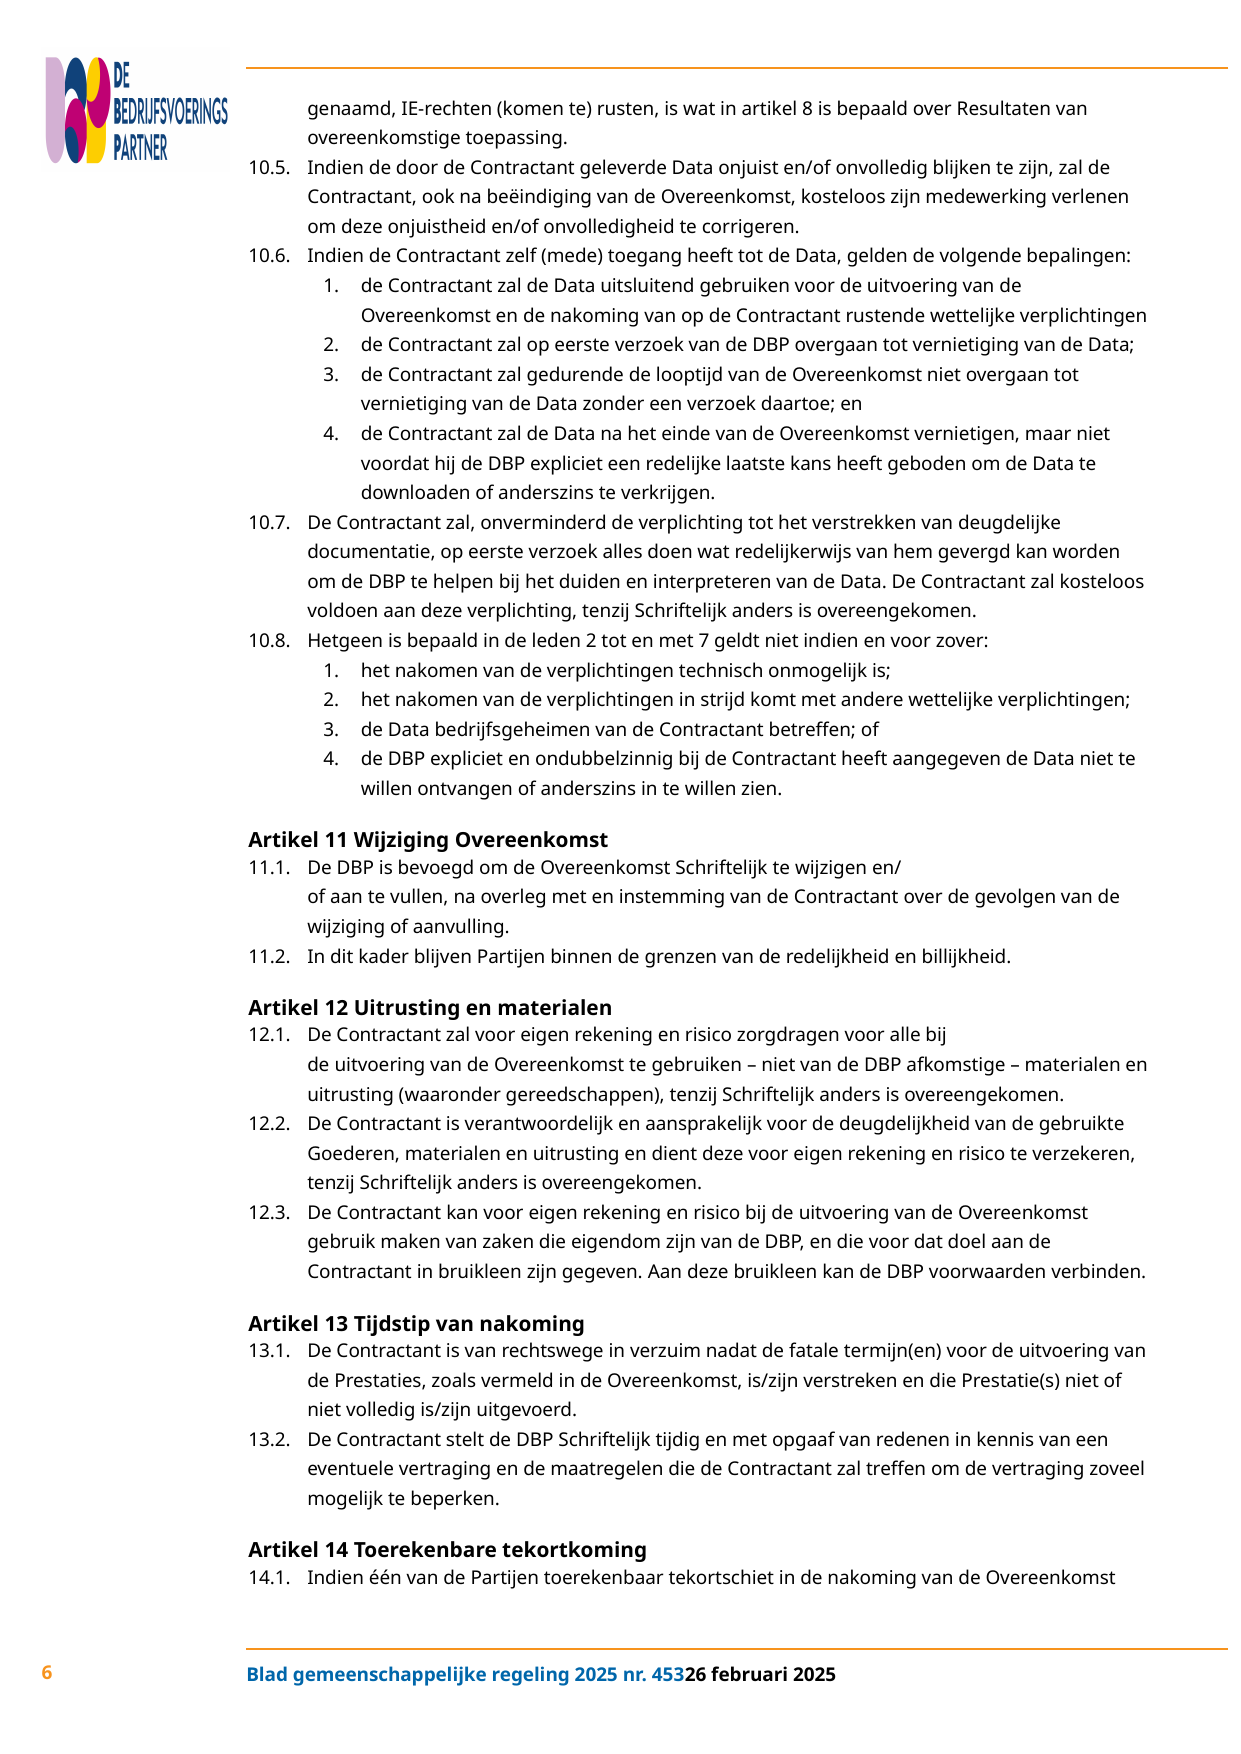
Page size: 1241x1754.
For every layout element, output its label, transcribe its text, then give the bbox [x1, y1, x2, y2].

list De Contractant is van rechtswege in verzuim nadat de fatale termijn(en) voor de uitvoering van de Prestaties, zoals vermeld in de Overeenkomst, is/zijn verstreken en die Prestatie(s) niet of niet volledig is/zijn uitgevoerd. [248, 1337, 1152, 1422]
text Artikel 13 Tijdstip van nakoming [248, 1309, 1152, 1337]
list De Contractant kan voor eigen rekening en risico bij de uitvoering van de Overeenkomst gebruik maken van zaken die eigendom zijn van de DBP, en die voor dat doel aan de Contractant in bruikleen zijn gegeven. Aan deze bruikleen kan de DBP voorwaarden verbinden. [248, 1199, 1152, 1284]
list de Contractant zal de Data uitsluitend gebruiken voor de uitvoering van de Overeenkomst en de nakoming van op de Contractant rustende wettelijke verplichtingen [323, 272, 1152, 328]
picture [41, 47, 231, 172]
list de Data bedrijfsgeheimen van de Contractant betreffen; of [323, 716, 1152, 742]
list Hetgeen is bepaald in de leden 2 tot en met 7 geldt niet indien en voor zover: [248, 627, 1152, 653]
list genaamd, IE-rechten (komen te) rusten, is wat in artikel 8 is bepaald over Resultaten van overeenkomstige toepassing. [248, 95, 1152, 150]
list De DBP is bevoegd om de Overeenkomst Schriftelijk te wijzigen en/ of aan te vullen, na overleg met en instemming van de Contractant over de gevolgen van de wijziging of aanvulling. [248, 854, 1152, 939]
list de Contractant zal op eerste verzoek van de DBP overgaan tot vernietiging van de Data; [323, 331, 1152, 357]
list Indien de door de Contractant geleverde Data onjuist en/of onvolledig blijken te zijn, zal de Contractant, ook na beëindiging van de Overeenkomst, kosteloos zijn medewerking verlenen om deze onjuistheid en/of onvolledigheid te corrigeren. [248, 154, 1152, 239]
list In dit kader blijven Partijen binnen de grenzen van de redelijkheid en billijkheid. [248, 943, 1152, 968]
list De Contractant is verantwoordelijk en aansprakelijk voor de deugdelijkheid van de gebruikte Goederen, materialen en uitrusting en dient deze voor eigen rekening en risico te verzekeren, tenzij Schriftelijk anders is overeengekomen. [248, 1110, 1152, 1195]
list Indien één van de Partijen toerekenbaar tekortschiet in de nakoming van de Overeenkomst [248, 1564, 1152, 1590]
list het nakomen van de verplichtingen in strijd komt met andere wettelijke verplichtingen; [323, 686, 1152, 712]
text Artikel 12 Uitrusting en materialen [248, 993, 1152, 1022]
list de DBP expliciet en ondubbelzinnig bij de Contractant heeft aangegeven de Data niet te willen ontvangen of anderszins in te willen zien. [323, 746, 1152, 801]
list De Contractant zal, onverminderd de verplichting tot het verstrekken van deugdelijke documentatie, op eerste verzoek alles doen wat redelijkerwijs van hem gevergd kan worden om de DBP te helpen bij het duiden en interpreteren van de Data. De Contractant zal kosteloos voldoen aan deze verplichting, tenzij Schriftelijk anders is overeengekomen. [248, 509, 1152, 623]
list de Contractant zal gedurende de looptijd van de Overeenkomst niet overgaan tot vernietiging van de Data zonder een verzoek daartoe; en [323, 361, 1152, 416]
list het nakomen van de verplichtingen technisch onmogelijk is; [323, 657, 1152, 683]
list Indien de Contractant zelf (mede) toegang heeft tot de Data, gelden de volgende bepalingen: [248, 243, 1152, 268]
text Artikel 11 Wijziging Overeenkomst [248, 826, 1152, 854]
list de Contractant zal de Data na het einde van de Overeenkomst vernietigen, maar niet voordat hij de DBP expliciet een redelijke laatste kans heeft geboden om de Data te downloaden of anderszins te verkrijgen. [323, 420, 1152, 505]
text Artikel 14 Toerekenbare tekortkoming [248, 1536, 1152, 1564]
list De Contractant stelt de DBP Schriftelijk tijdig en met opgaaf van redenen in kennis van een eventuele vertraging en de maatregelen die de Contractant zal treffen om de vertraging zoveel mogelijk te beperken. [248, 1426, 1152, 1511]
list De Contractant zal voor eigen rekening en risico zorgdragen voor alle bij de uitvoering van de Overeenkomst te gebruiken – niet van de DBP afkomstige – materialen en uitrusting (waaronder gereedschappen), tenzij Schriftelijk anders is overeengekomen. [248, 1022, 1152, 1107]
